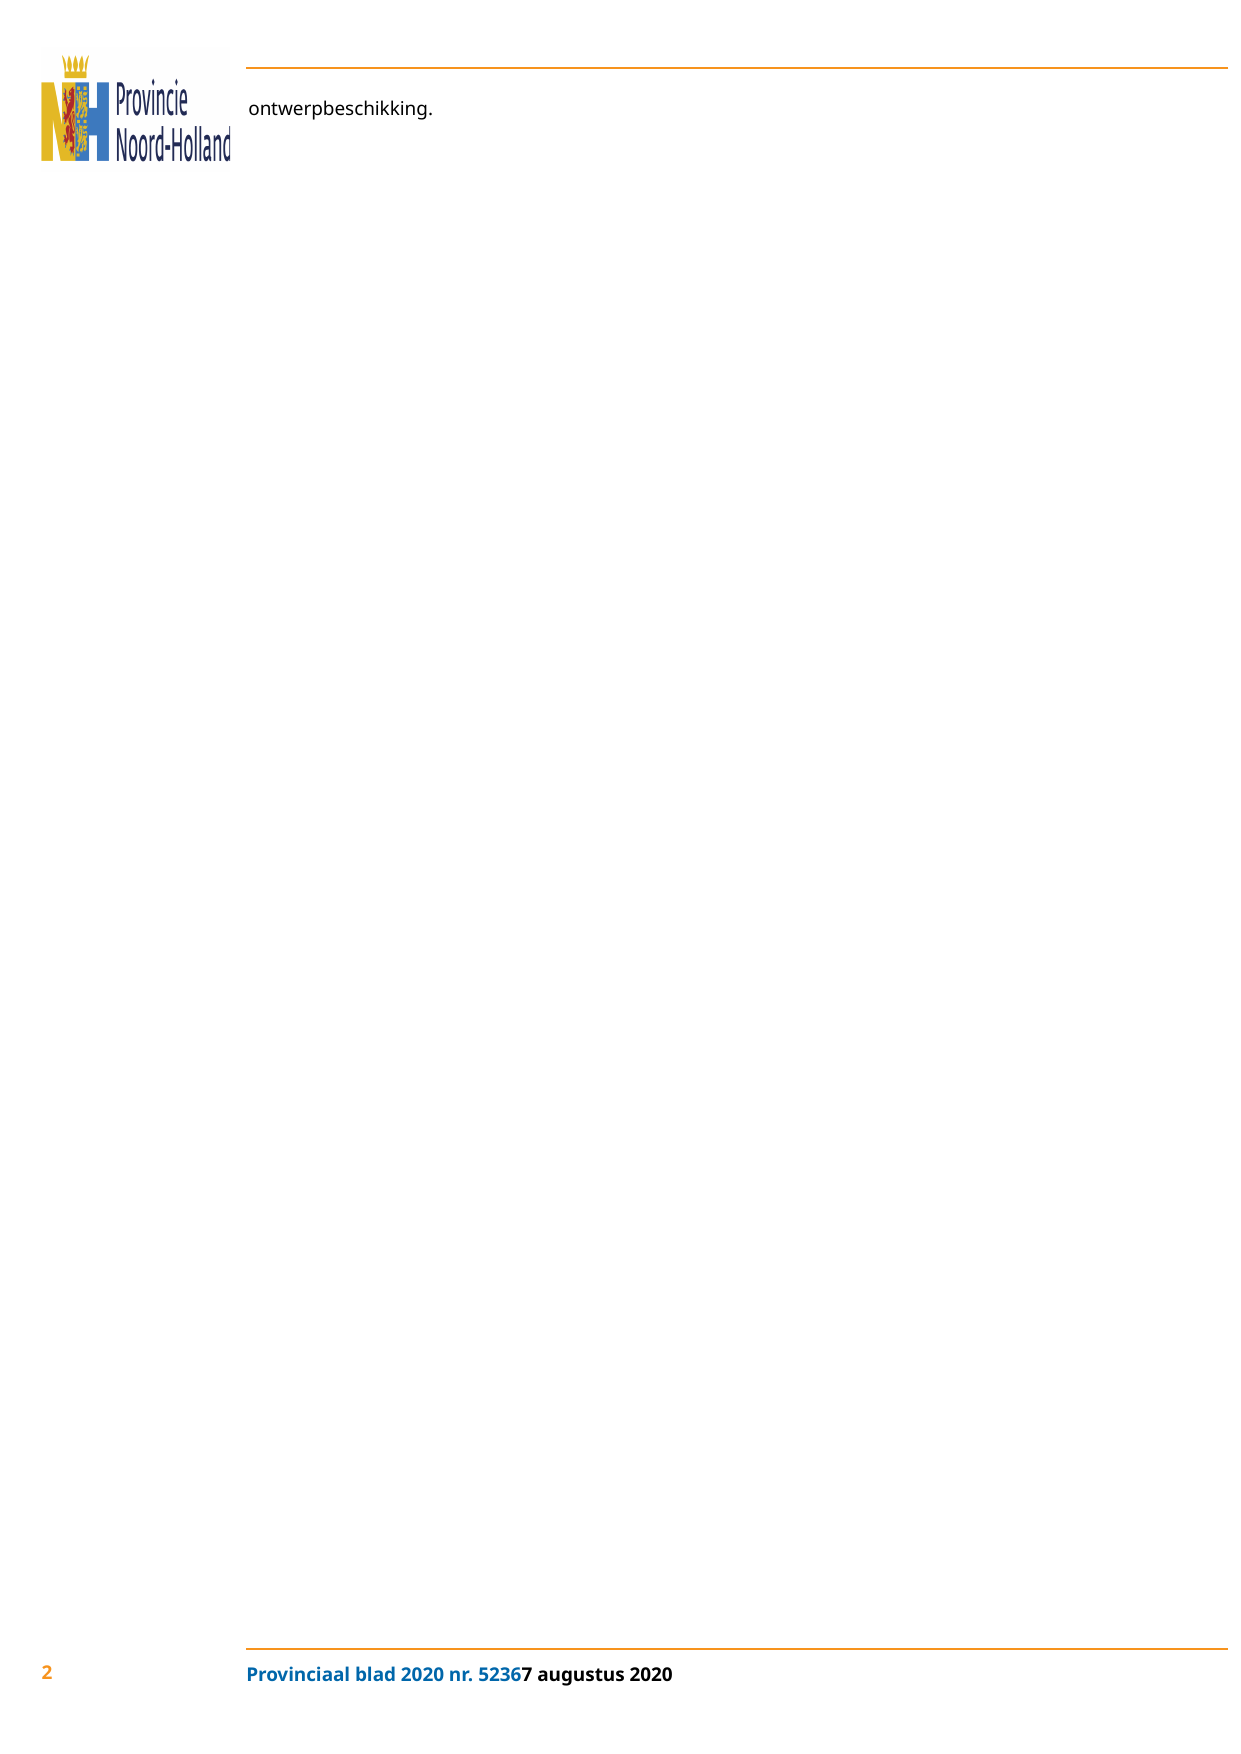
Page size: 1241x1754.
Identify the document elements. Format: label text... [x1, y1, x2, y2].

picture [41, 47, 231, 172]
text ontwerpbeschikking. [248, 95, 1152, 121]
